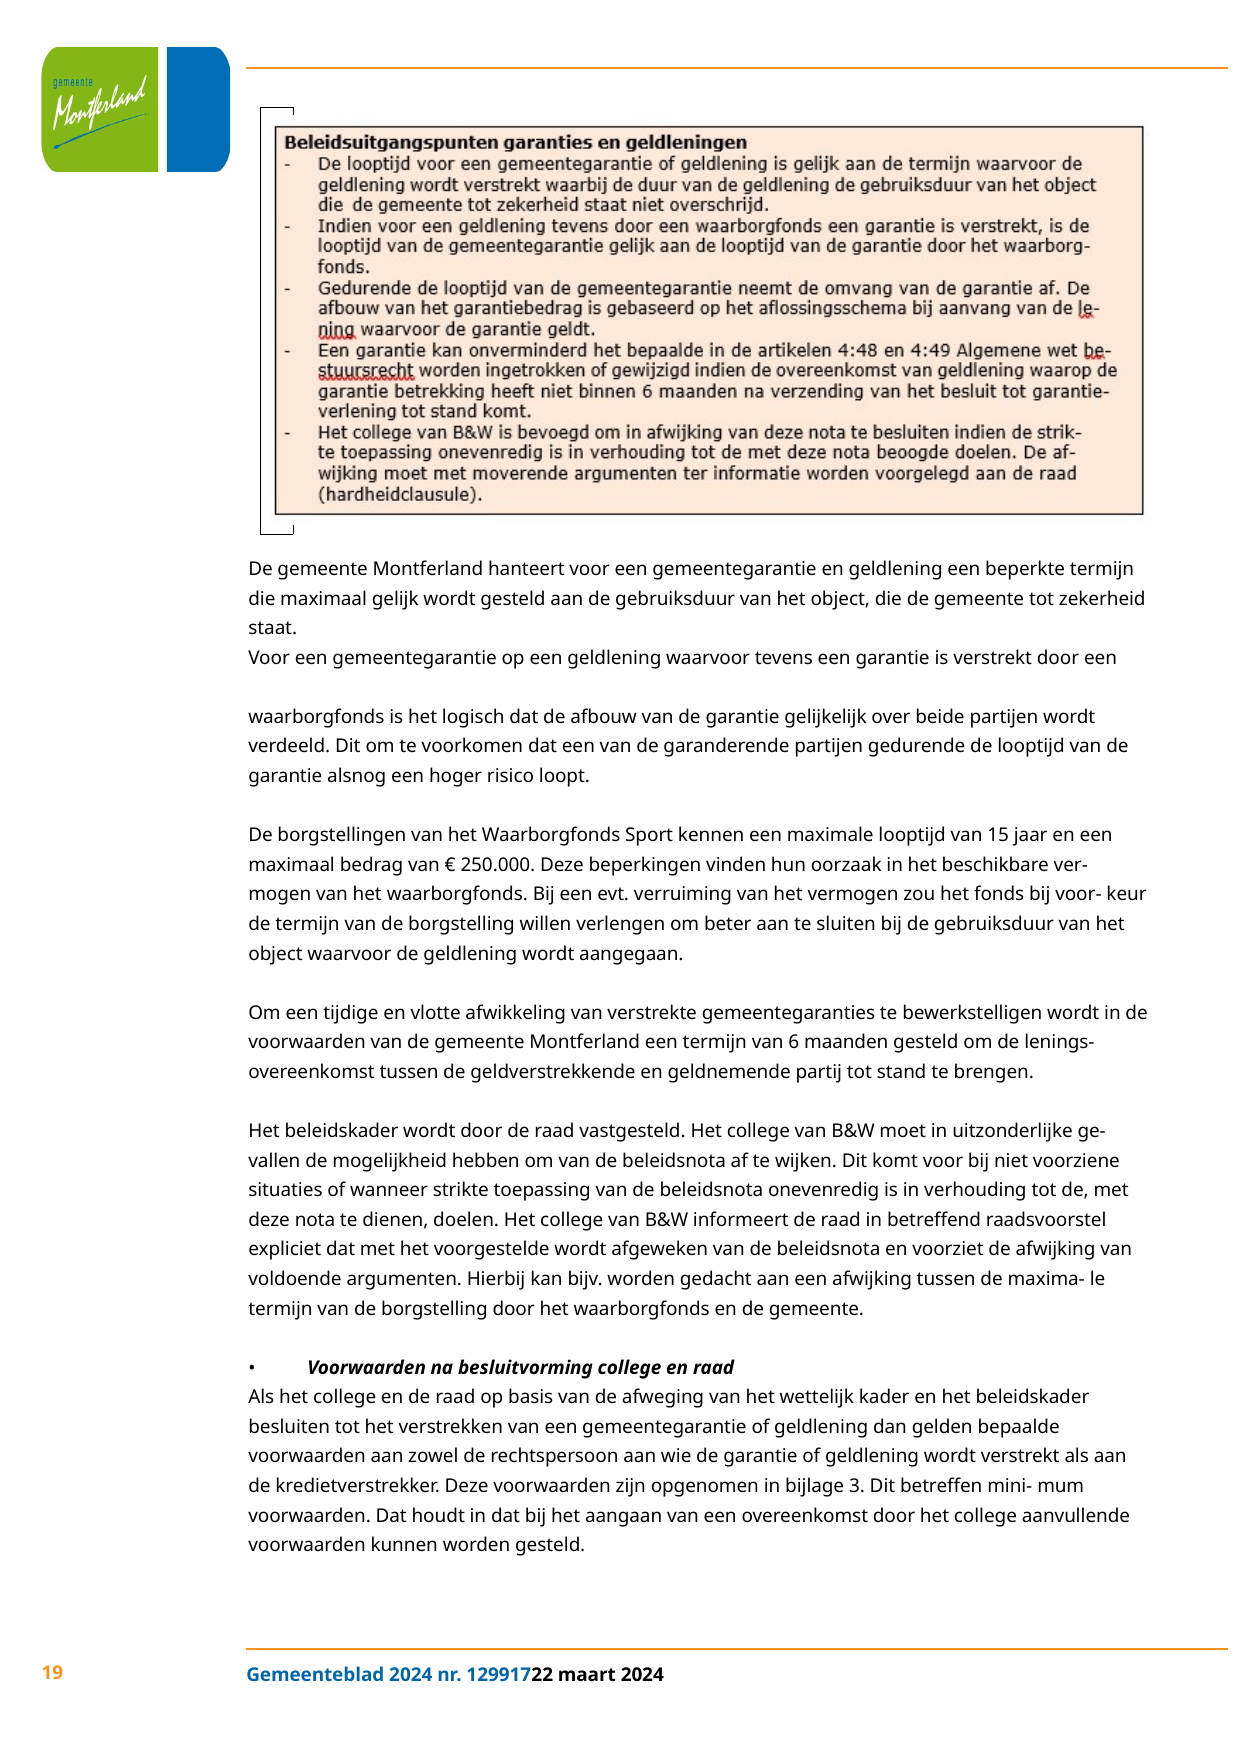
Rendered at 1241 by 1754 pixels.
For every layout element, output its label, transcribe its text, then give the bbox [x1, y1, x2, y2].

text waarborgfonds is het logisch dat de afbouw van de garantie gelijkelijk over beide partijen wordt verdeeld. Dit om te voorkomen dat een van de garanderende partijen gedurende de looptijd van de garantie alsnog een hoger risico loopt. [248, 703, 1152, 788]
text Voor een gemeentegarantie op een geldlening waarvoor tevens een garantie is verstrekt door een [248, 644, 1152, 670]
picture [41, 47, 231, 172]
text Als het college en de raad op basis van de afweging van het wettelijk kader en het beleidskader besluiten tot het verstrekken van een gemeentegarantie of geldlening dan gelden bepaalde voorwaarden aan zowel de rechtspersoon aan wie de garantie of geldlening wordt verstrekt als aan de kredietverstrekker. Deze voorwaarden zijn opgenomen in bijlage 3. Dit betreffen mini- mum voorwaarden. Dat houdt in dat bij het aangaan van een overeenkomst door het college aanvullende voorwaarden kunnen worden gesteld. [248, 1383, 1152, 1557]
text Om een tijdige en vlotte afwikkeling van verstrekte gemeentegaranties te bewerkstelligen wordt in de voorwaarden van de gemeente Montferland een termijn van 6 maanden gesteld om de lenings- overeenkomst tussen de geldverstrekkende en geldnemende partij tot stand te brengen. [248, 999, 1152, 1084]
picture [268, 115, 1155, 525]
list Voorwaarden na besluitvorming college en raad [248, 1354, 1152, 1380]
text De borgstellingen van het Waarborgfonds Sport kennen een maximale looptijd van 15 jaar en een maximaal bedrag van € 250.000. Deze beperkingen vinden hun oorzaak in het beschikbare ver- mogen van het waarborgfonds. Bij een evt. verruiming van het vermogen zou het fonds bij voor- keur de termijn van de borgstelling willen verlengen om beter aan te sluiten bij de gebruiksduur van het object waarvoor de geldlening wordt aangegaan. [248, 821, 1152, 966]
text De gemeente Montferland hanteert voor een gemeentegarantie en geldlening een beperkte termijn die maximaal gelijk wordt gesteld aan de gebruiksduur van het object, die de gemeente tot zekerheid staat. [248, 555, 1152, 640]
text Het beleidskader wordt door de raad vastgesteld. Het college van B&W moet in uitzonderlijke ge- vallen de mogelijkheid hebben om van de beleidsnota af te wijken. Dit komt voor bij niet voorziene situaties of wanneer strikte toepassing van de beleidsnota onevenredig is in verhouding tot de, met deze nota te dienen, doelen. Het college van B&W informeert de raad in betreffend raadsvoorstel expliciet dat met het voorgestelde wordt afgeweken van de beleidsnota en voorziet de afwijking van voldoende argumenten. Hierbij kan bijv. worden gedacht aan een afwijking tussen de maxima- le termijn van de borgstelling door het waarborgfonds en de gemeente. [248, 1117, 1152, 1321]
